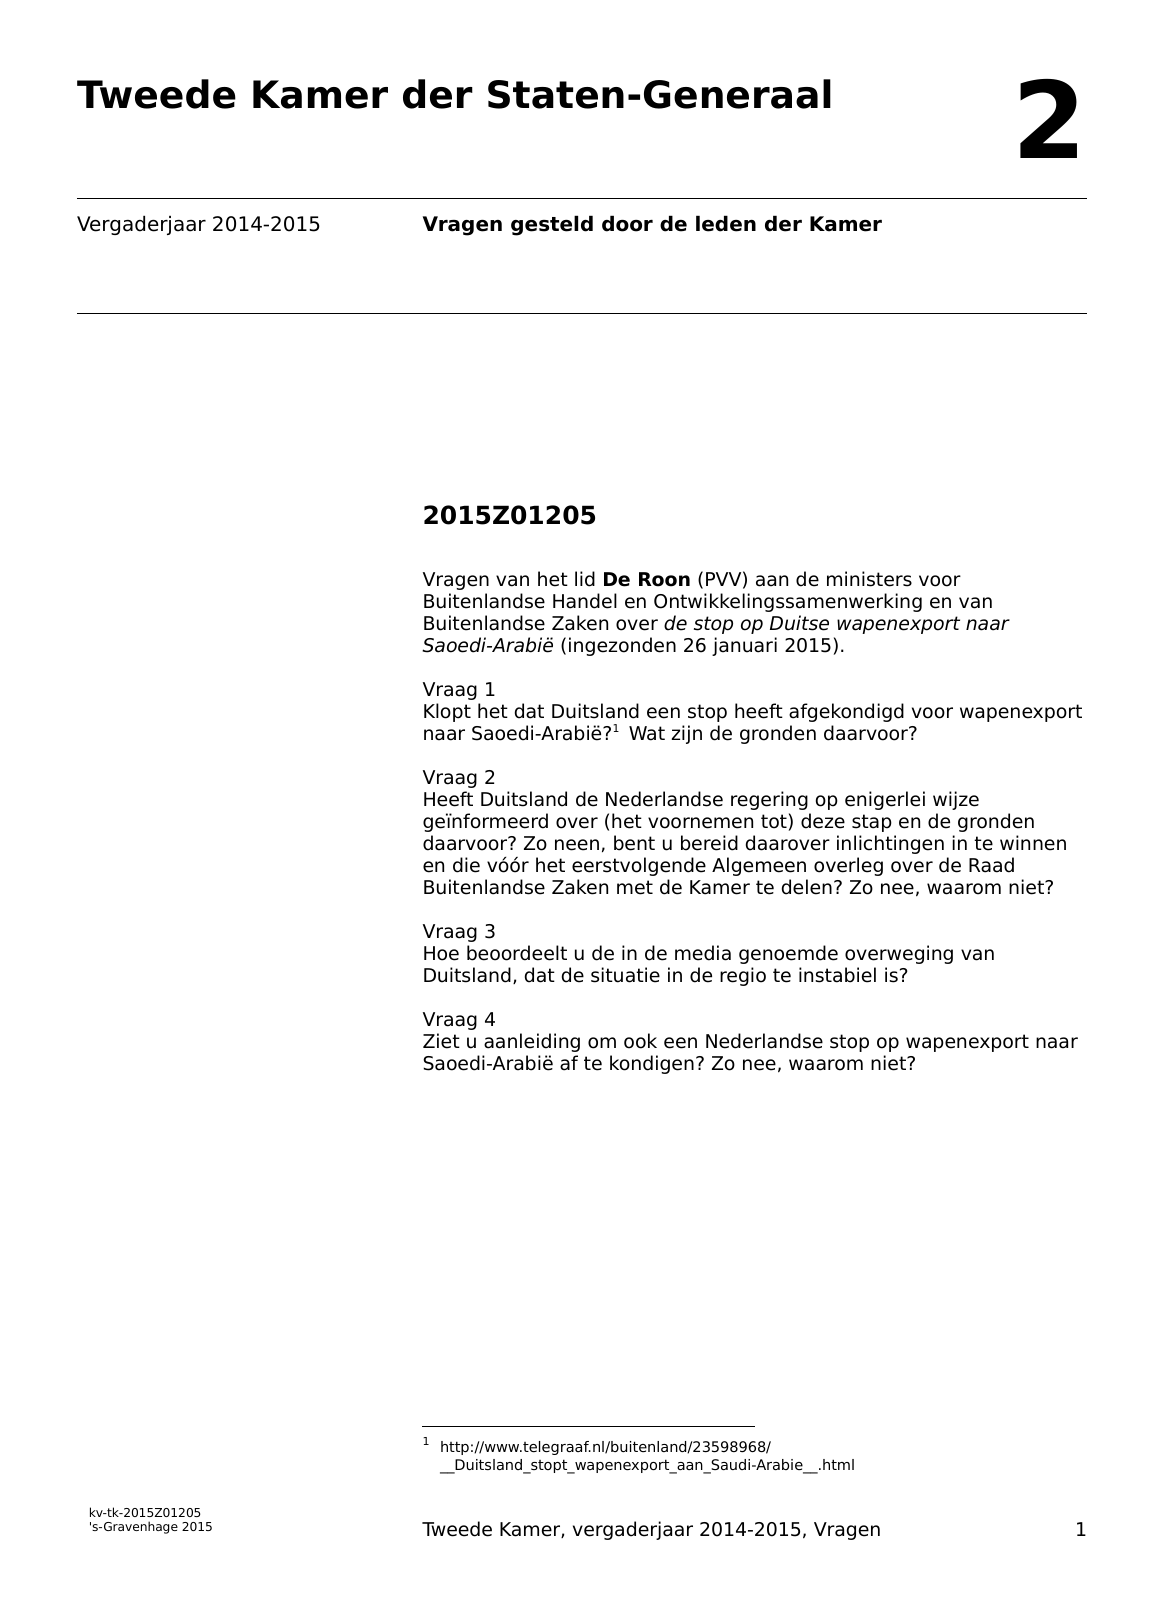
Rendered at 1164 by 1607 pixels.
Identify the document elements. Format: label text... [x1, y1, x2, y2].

table_cell Vragen gesteld door de leden der Kamer [422, 199, 1087, 313]
text 's-Gravenhage 2015 [88, 1520, 323, 1534]
text Vraag 4 [422, 1009, 1087, 1031]
text kv-tk-2015Z01205 [88, 1506, 323, 1520]
text Klopt het dat Duitsland een stop heeft afgekondigd voor wapenexport naar Saoedi-Arabië? Wat zijn de gronden daarvoor? [422, 701, 1087, 745]
text Vraag 3 [422, 921, 1087, 943]
text Vraag 1 [422, 679, 1087, 701]
text Vragen van het lid De Roon (PVV) aan de ministers voor Buitenlandse Handel en Ontwikkelingssamenwerking en van Buitenlandse Zaken over de stop op Duitse wapenexport naar Saoedi-Arabië (ingezonden 26 januari 2015). [422, 569, 1087, 657]
text Heeft Duitsland de Nederlandse regering op enigerlei wijze geïnformeerd over (het voornemen tot) deze stap en de gronden daarvoor? Zo neen, bent u bereid daarover inlichtingen in te winnen en die vóór het eerstvolgende Algemeen overleg over de Raad Buitenlandse Zaken met de Kamer te delen? Zo nee, waarom niet? [422, 789, 1087, 899]
text http://www.telegraaf.nl/buitenland/23598968/__Duitsland_stopt_wapenexport_aan_Saudi-Arabie__.html [422, 1435, 1087, 1474]
text Hoe beoordeelt u de in de media genoemde overweging van Duitsland, dat de situatie in de regio te instabiel is? [422, 943, 1087, 987]
table_header 2 [886, 59, 1087, 198]
text 2015Z01205 [422, 501, 1087, 531]
text Vraag 2 [422, 767, 1087, 789]
table_cell Vergaderjaar 2014-2015 [77, 199, 422, 313]
table_header Tweede Kamer der Staten-Generaal [77, 59, 886, 198]
text Ziet u aanleiding om ook een Nederlandse stop op wapenexport naar Saoedi-Arabië af te kondigen? Zo nee, waarom niet? [422, 1031, 1087, 1075]
